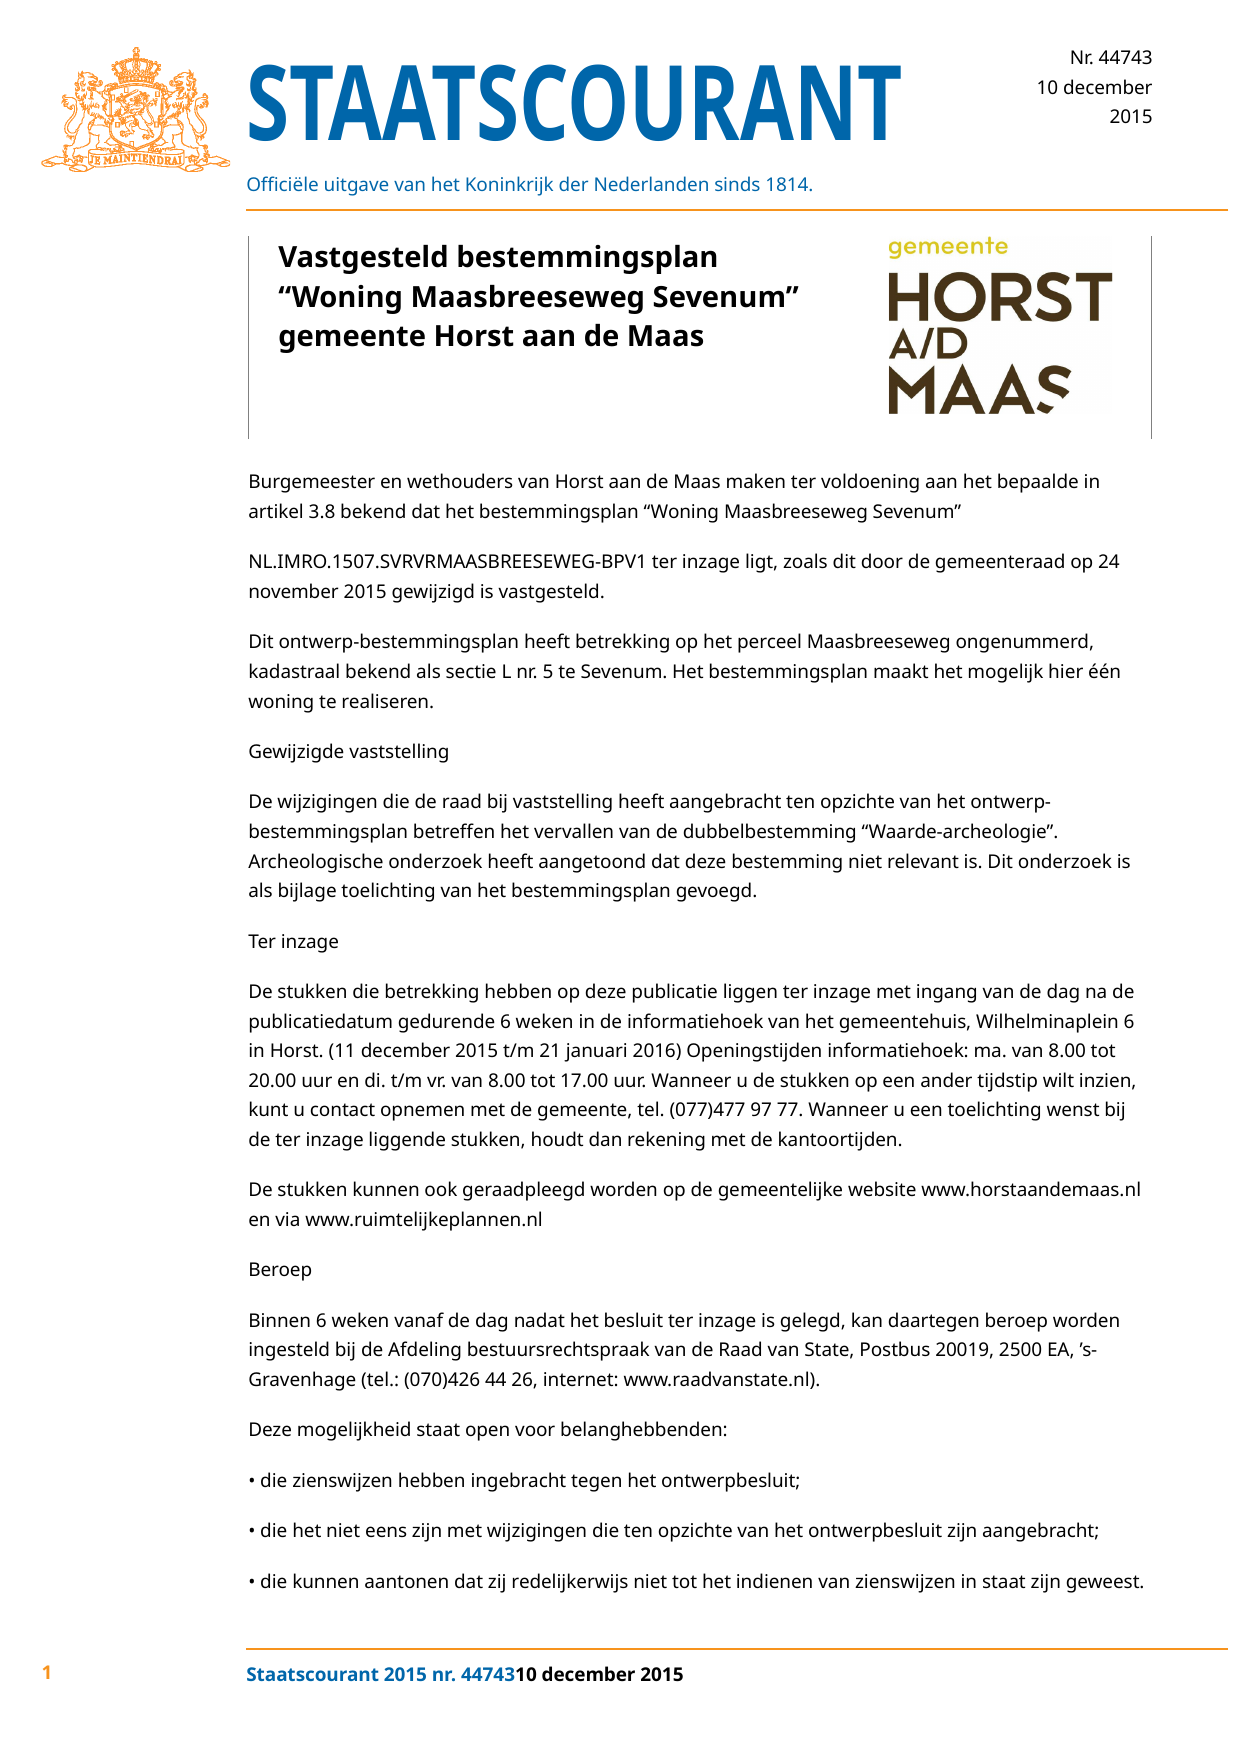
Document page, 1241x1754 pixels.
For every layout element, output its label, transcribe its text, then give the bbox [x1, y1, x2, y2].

table_header [1113, 236, 1151, 413]
text De stukken kunnen ook geraadpleegd worden op de gemeentelijke website www.horstaandemaas.nl en via www.ruimtelijkeplannen.nl [248, 1177, 1152, 1232]
text Gewijzigde vaststelling [248, 738, 1152, 764]
text Dit ontwerp-bestemmingsplan heeft betrekking op het perceel Maasbreeseweg ongenummerd, kadastraal bekend als sectie L nr. 5 te Sevenum. Het bestemmingsplan maakt het mogelijk hier één woning te realiseren. [248, 629, 1152, 713]
text Deze mogelijkheid staat open voor belanghebbenden: [248, 1417, 1152, 1442]
picture [41, 47, 231, 172]
picture [888, 236, 1113, 414]
text Binnen 6 weken vanaf de dag nadat het besluit ter inzage is gelegd, kan daartegen beroep worden ingesteld bij de Afdeling bestuursrechtspraak van de Raad van State, Postbus 20019, 2500 EA, ’s-Gravenhage (tel.: (070)426 44 26, internet: www.raadvanstate.nl). [248, 1307, 1152, 1392]
text Beroep [248, 1257, 1152, 1282]
text De stukken die betrekking hebben op deze publicatie liggen ter inzage met ingang van de dag na de publicatiedatum gedurende 6 weken in de informatiehoek van het gemeentehuis, Wilhelminaplein 6 in Horst. (11 december 2015 t/m 21 januari 2016) Openingstijden informatiehoek: ma. van 8.00 tot 20.00 uur en di. t/m vr. van 8.00 tot 17.00 uur. Wanneer u de stukken op een ander tijdstip wilt inzien, kunt u contact opnemen met de gemeente, tel. (077)477 97 77. Wanneer u een toelichting wenst bij de ter inzage liggende stukken, houdt dan rekening met de kantoortijden. [248, 978, 1152, 1152]
table_header Vastgesteld bestemmingsplan “Woning Maasbreeseweg Sevenum” gemeente Horst aan de Maas [249, 236, 850, 439]
text NL.IMRO.1507.SVRVRMAASBREESEWEG-BPV1 ter inzage ligt, zoals dit door de gemeenteraad op 24 november 2015 gewijzigd is vastgesteld. [248, 549, 1152, 604]
text • die zienswijzen hebben ingebracht tegen het ontwerpbesluit; [248, 1467, 1152, 1493]
text De wijzigingen die de raad bij vaststelling heeft aangebracht ten opzichte van het ontwerp-bestemmingsplan betreffen het vervallen van de dubbelbestemming “Waarde-archeologie”. Archeologische onderzoek heeft aangetoond dat deze bestemming niet relevant is. Dit onderzoek is als bijlage toelichting van het bestemmingsplan gevoegd. [248, 789, 1152, 903]
text • die het niet eens zijn met wijzigingen die ten opzichte van het ontwerpbesluit zijn aangebracht; [248, 1517, 1152, 1543]
text • die kunnen aantonen dat zij redelijkerwijs niet tot het indienen van zienswijzen in staat zijn geweest. [248, 1568, 1152, 1593]
text Ter inzage [248, 928, 1152, 953]
text Burgemeester en wethouders van Horst aan de Maas maken ter voldoening aan het bepaalde in artikel 3.8 bekend dat het bestemmingsplan “Woning Maasbreeseweg Sevenum” [248, 469, 1152, 524]
table_header [850, 236, 888, 413]
table_header [850, 414, 1151, 439]
